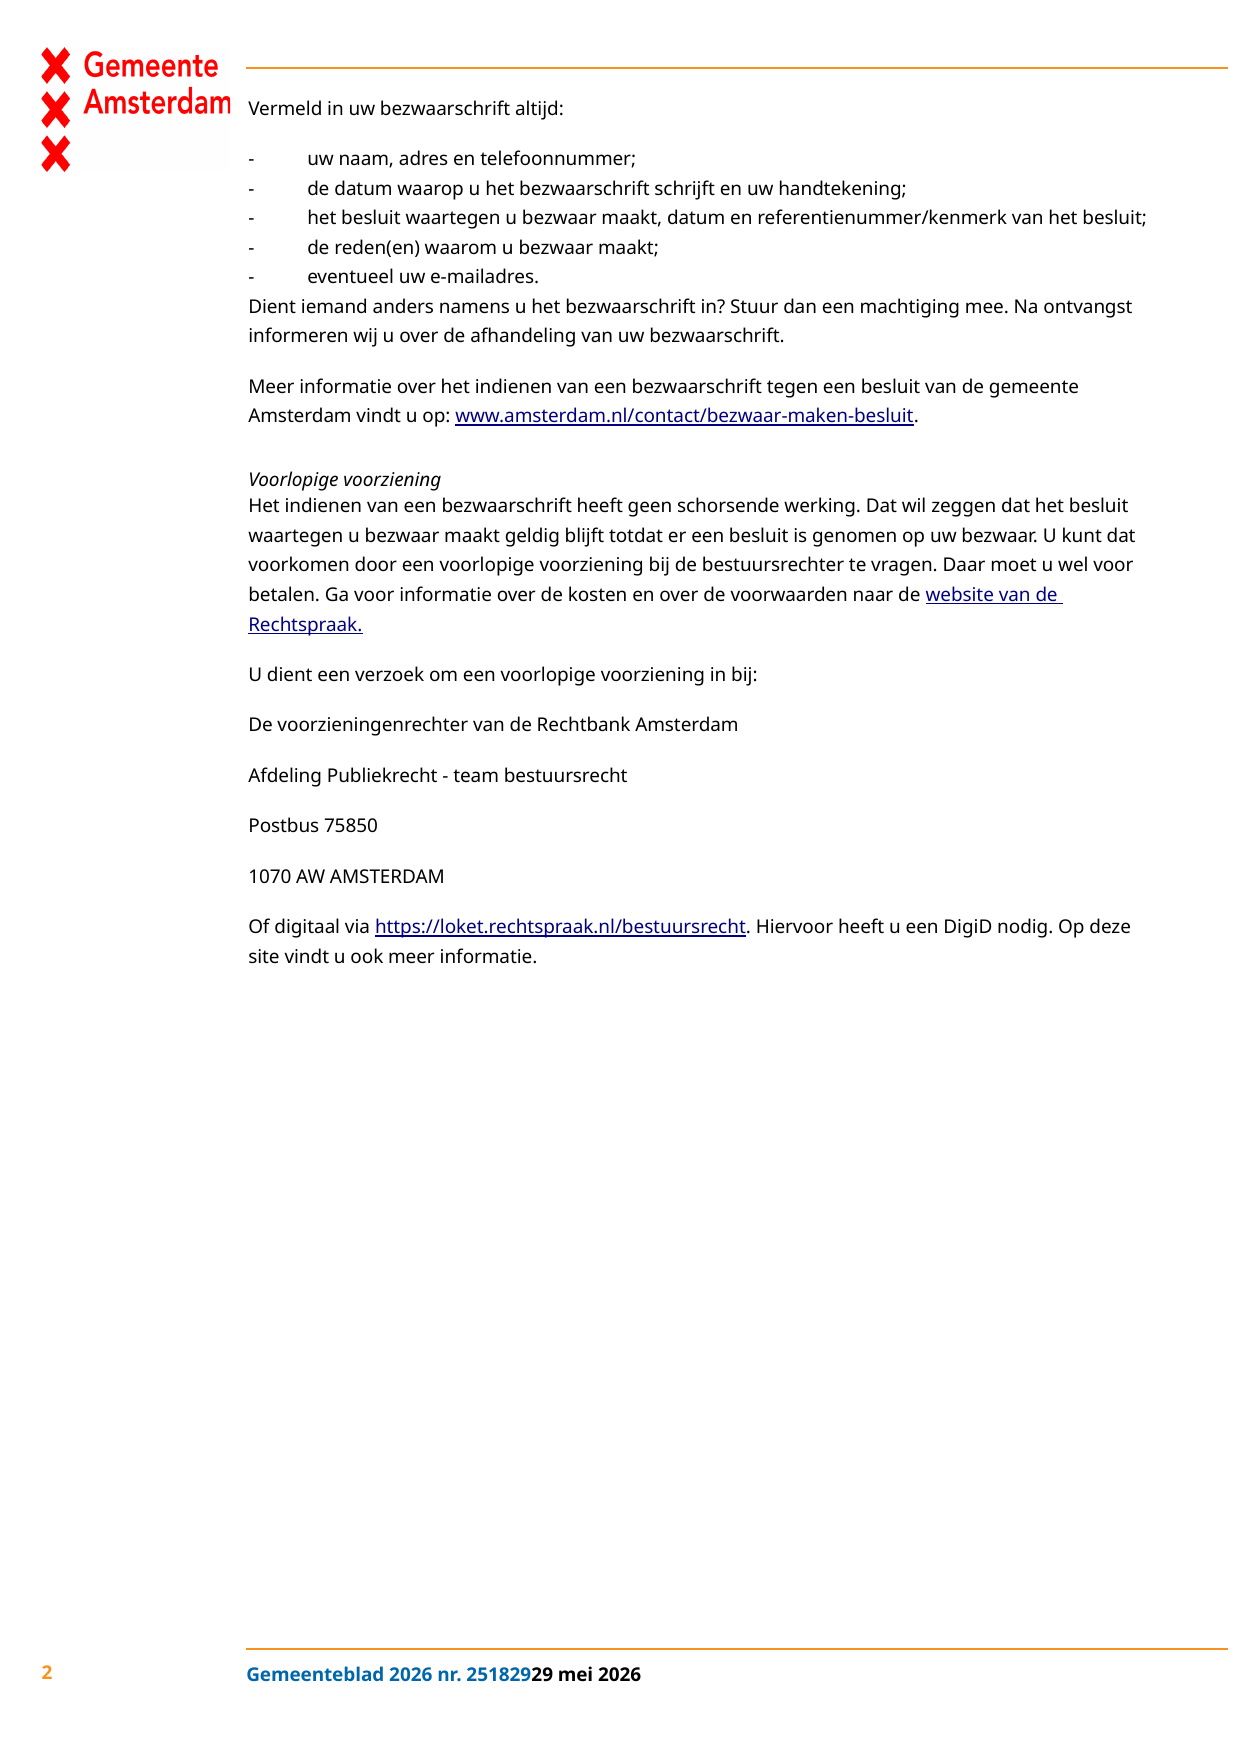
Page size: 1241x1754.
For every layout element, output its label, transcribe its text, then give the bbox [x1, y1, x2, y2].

text De voorzieningenrechter van de Rechtbank Amsterdam [248, 712, 1152, 737]
text Afdeling Publiekrecht - team bestuursrecht [248, 762, 1152, 788]
list uw naam, adres en telefoonnummer; [248, 145, 1152, 171]
list de reden(en) waarom u bezwaar maakt; [248, 234, 1152, 260]
text Voorlopige voorziening [248, 467, 1152, 492]
text Of digitaal via https://loket.rechtspraak.nl/bestuursrecht. Hiervoor heeft u een DigiD nodig. Op deze site vindt u ook meer informatie. [248, 913, 1152, 968]
text Vermeld in uw bezwaarschrift altijd: [248, 95, 1152, 121]
text Dient iemand anders namens u het bezwaarschrift in? Stuur dan een machtiging mee. Na ontvangst informeren wij u over de afhandeling van uw bezwaarschrift. [248, 293, 1152, 348]
list het besluit waartegen u bezwaar maakt, datum en referentienummer/kenmerk van het besluit; [248, 204, 1152, 230]
text 1070 AW AMSTERDAM [248, 863, 1152, 888]
text Het indienen van een bezwaarschrift heeft geen schorsende werking. Dat wil zeggen dat het besluit waartegen u bezwaar maakt geldig blijft totdat er een besluit is genomen op uw bezwaar. U kunt dat voorkomen door een voorlopige voorziening bij de bestuursrechter te vragen. Daar moet u wel voor betalen. Ga voor informatie over de kosten en over de voorwaarden naar de website van de Rechtspraak. [248, 492, 1152, 636]
text U dient een verzoek om een voorlopige voorziening in bij: [248, 661, 1152, 687]
picture [41, 47, 231, 172]
list eventueel uw e-mailadres. [248, 263, 1152, 289]
text Postbus 75850 [248, 812, 1152, 838]
text Meer informatie over het indienen van een bezwaarschrift tegen een besluit van de gemeente Amsterdam vindt u op: www.amsterdam.nl/contact/bezwaar-maken-besluit. [248, 373, 1152, 428]
list de datum waarop u het bezwaarschrift schrijft en uw handtekening; [248, 175, 1152, 201]
